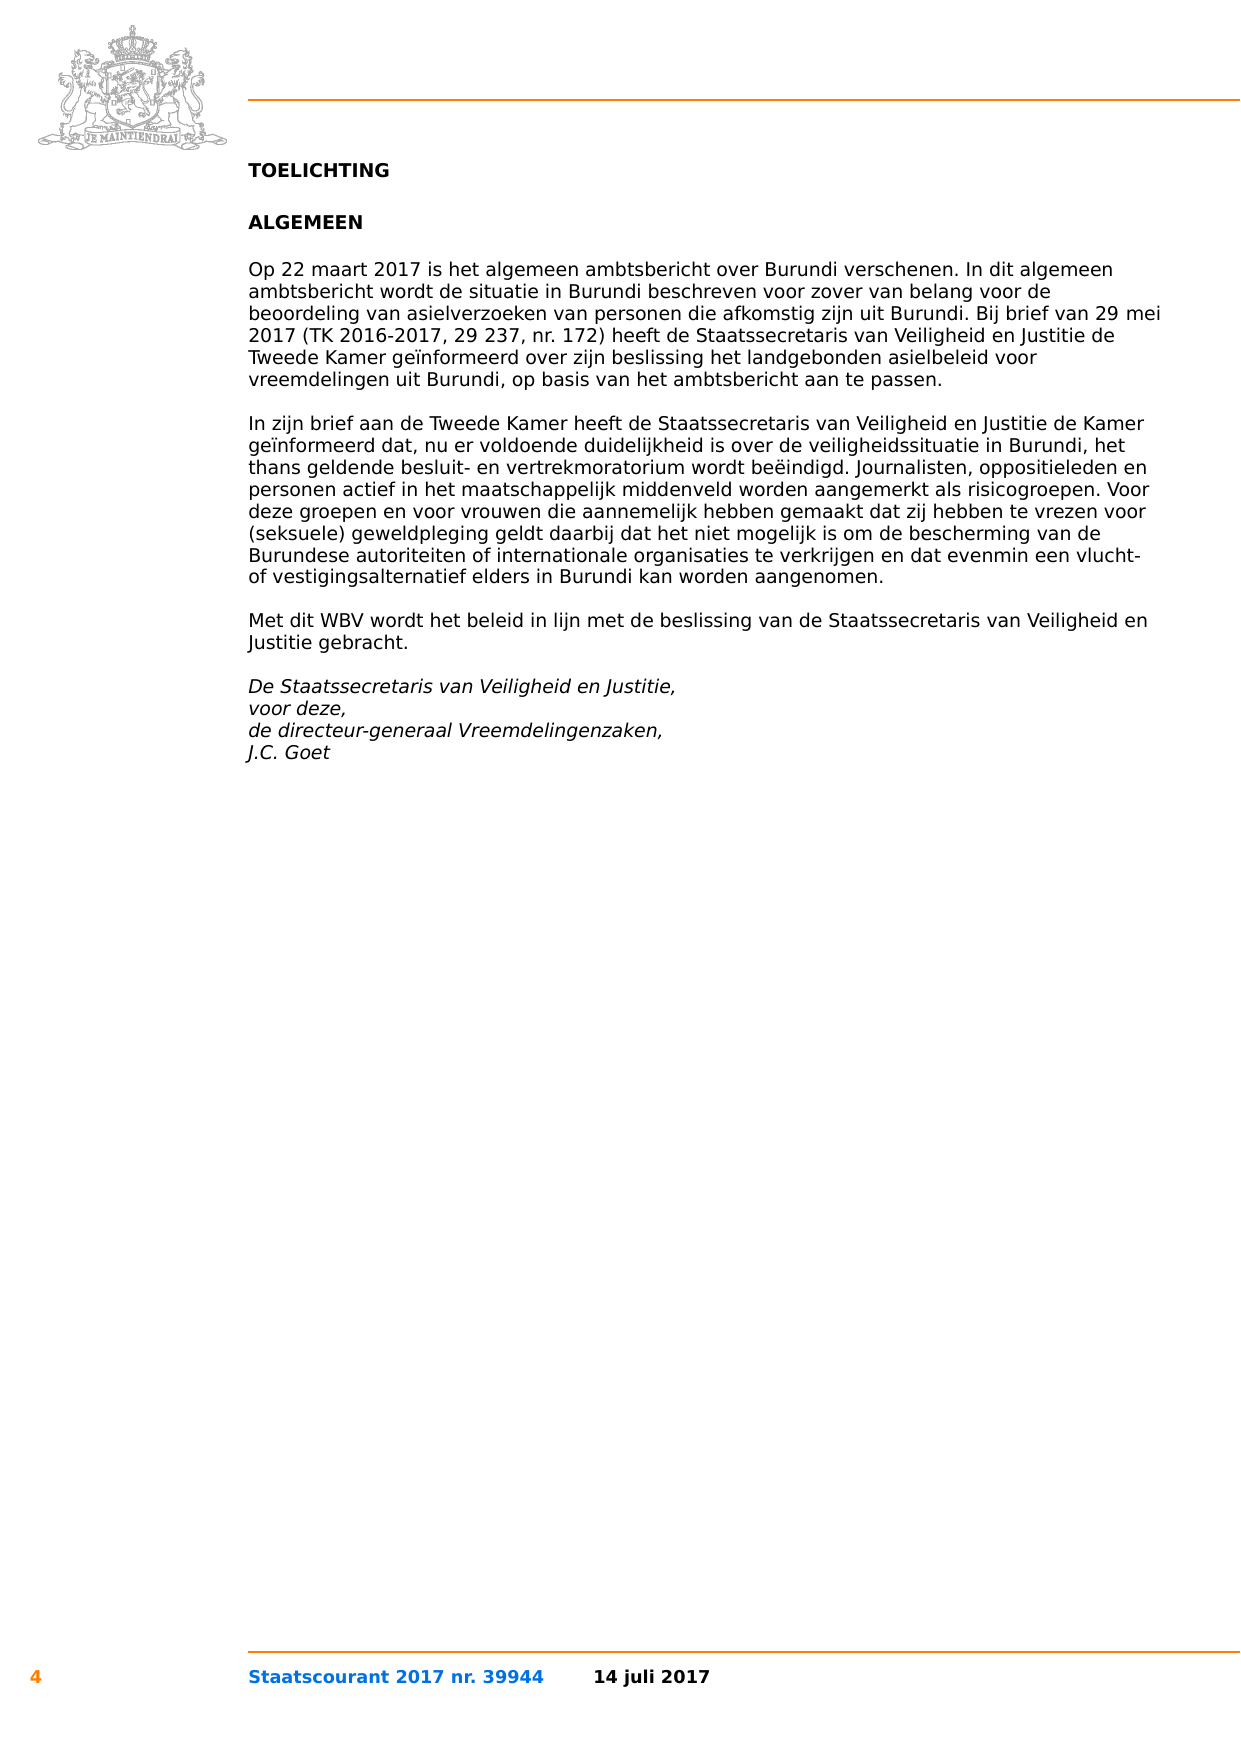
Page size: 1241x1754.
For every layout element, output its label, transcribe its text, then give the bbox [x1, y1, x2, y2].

text In zijn brief aan de Tweede Kamer heeft de Staatssecretaris van Veiligheid en Justitie de Kamer geïnformeerd dat, nu er voldoende duidelijkheid is over de veiligheidssituatie in Burundi, het thans geldende besluit- en vertrekmoratorium wordt beëindigd. Journalisten, oppositieleden en personen actief in het maatschappelijk middenveld worden aangemerkt als risicogroepen. Voor deze groepen en voor vrouwen die aannemelijk hebben gemaakt dat zij hebben te vrezen voor (seksuele) geweldpleging geldt daarbij dat het niet mogelijk is om de bescherming van de Burundese autoriteiten of internationale organisaties te verkrijgen en dat evenmin een vlucht- of vestigingsalternatief elders in Burundi kan worden aangenomen. [248, 413, 1163, 588]
picture [38, 25, 227, 150]
text Met dit WBV wordt het beleid in lijn met de beslissing van de Staatssecretaris van Veiligheid en Justitie gebracht. [248, 610, 1163, 654]
text Op 22 maart 2017 is het algemeen ambtsbericht over Burundi verschenen. In dit algemeen ambtsbericht wordt de situatie in Burundi beschreven voor zover van belang voor de beoordeling van asielverzoeken van personen die afkomstig zijn uit Burundi. Bij brief van 29 mei 2017 (TK 2016-2017, 29 237, nr. 172) heeft de Staatssecretaris van Veiligheid en Justitie de Tweede Kamer geïnformeerd over zijn beslissing het landgebonden asielbeleid voor vreemdelingen uit Burundi, op basis van het ambtsbericht aan te passen. [248, 259, 1163, 391]
subtitle TOELICHTING [248, 160, 1163, 182]
subtitle ALGEMEEN [248, 212, 1163, 234]
text De Staatssecretaris van Veiligheid en Justitie, voor deze, de directeur-generaal Vreemdelingenzaken, J.C. Goet [248, 676, 1163, 764]
